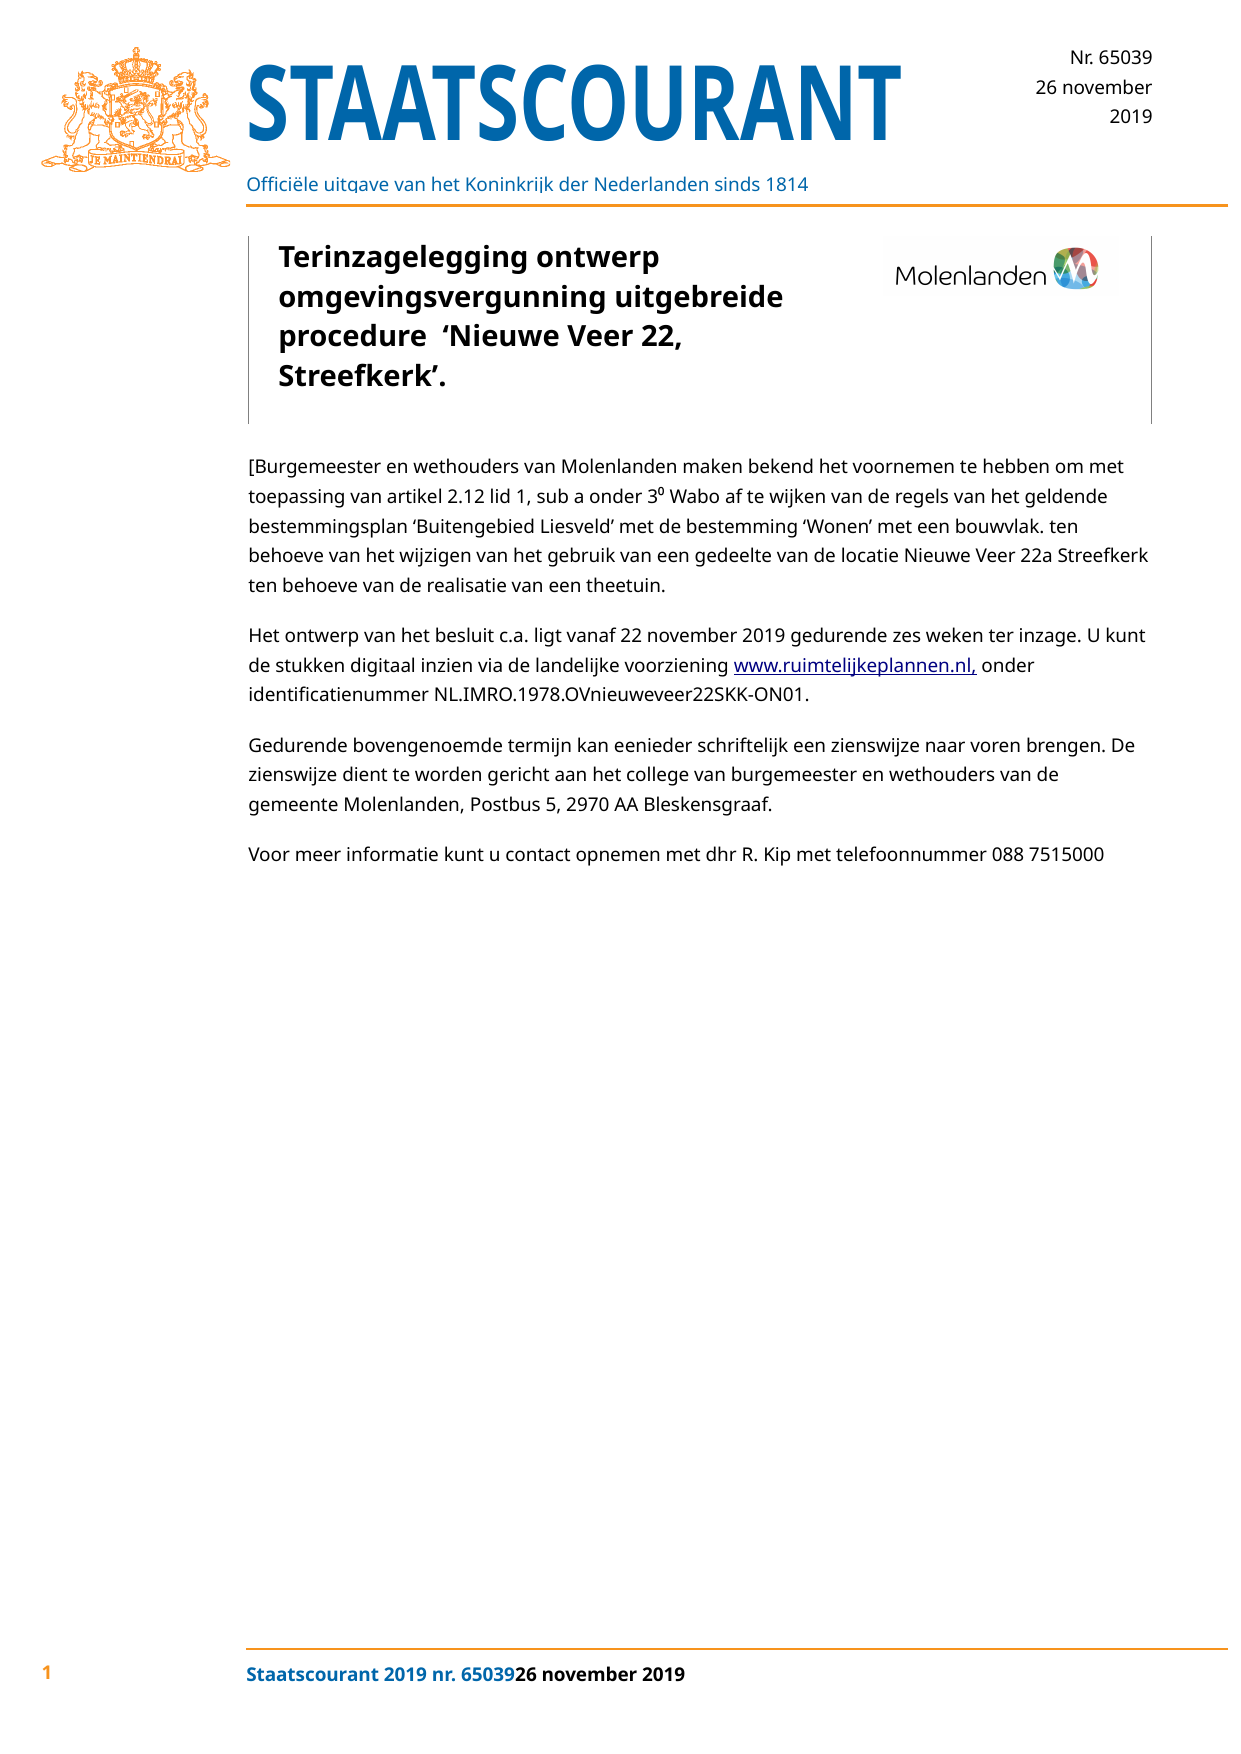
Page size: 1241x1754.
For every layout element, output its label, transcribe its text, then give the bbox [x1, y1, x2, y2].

table_header Terinzagelegging ontwerp omgevingsvergunning uitgebreide procedure ‘Nieuwe Veer 22, Streefkerk’. [249, 236, 850, 424]
text Voor meer informatie kunt u contact opnemen met dhr R. Kip met telefoonnummer 088 7515000 [248, 842, 1152, 867]
text Het ontwerp van het besluit c.a. ligt vanaf 22 november 2019 gedurende zes weken ter inzage. U kunt de stukken digitaal inzien via de landelijke voorziening www.ruimtelijkeplannen.nl, onder identificatienummer NL.IMRO.1978.OVnieuweveer22SKK-ON01. [248, 622, 1152, 707]
text [Burgemeester en wethouders van Molenlanden maken bekend het voornemen te hebben om met toepassing van artikel 2.12 lid 1, sub a onder 3⁰ Wabo af te wijken van de regels van het geldende bestemmingsplan ‘Buitengebied Liesveld’ met de bestemming ‘Wonen’ met een bouwvlak. ten behoeve van het wijzigen van het gebruik van een gedeelte van de locatie Nieuwe Veer 22a Streefkerk ten behoeve van de realisatie van een theetuin. [248, 454, 1152, 598]
picture [41, 47, 231, 172]
picture [882, 236, 1119, 296]
text Gedurende bovengenoemde termijn kan eenieder schriftelijk een zienswijze naar voren brengen. De zienswijze dient te worden gericht aan het college van burgemeester en wethouders van de gemeente Molenlanden, Postbus 5, 2970 AA Bleskensgraaf. [248, 732, 1152, 817]
table_header [850, 236, 1151, 424]
